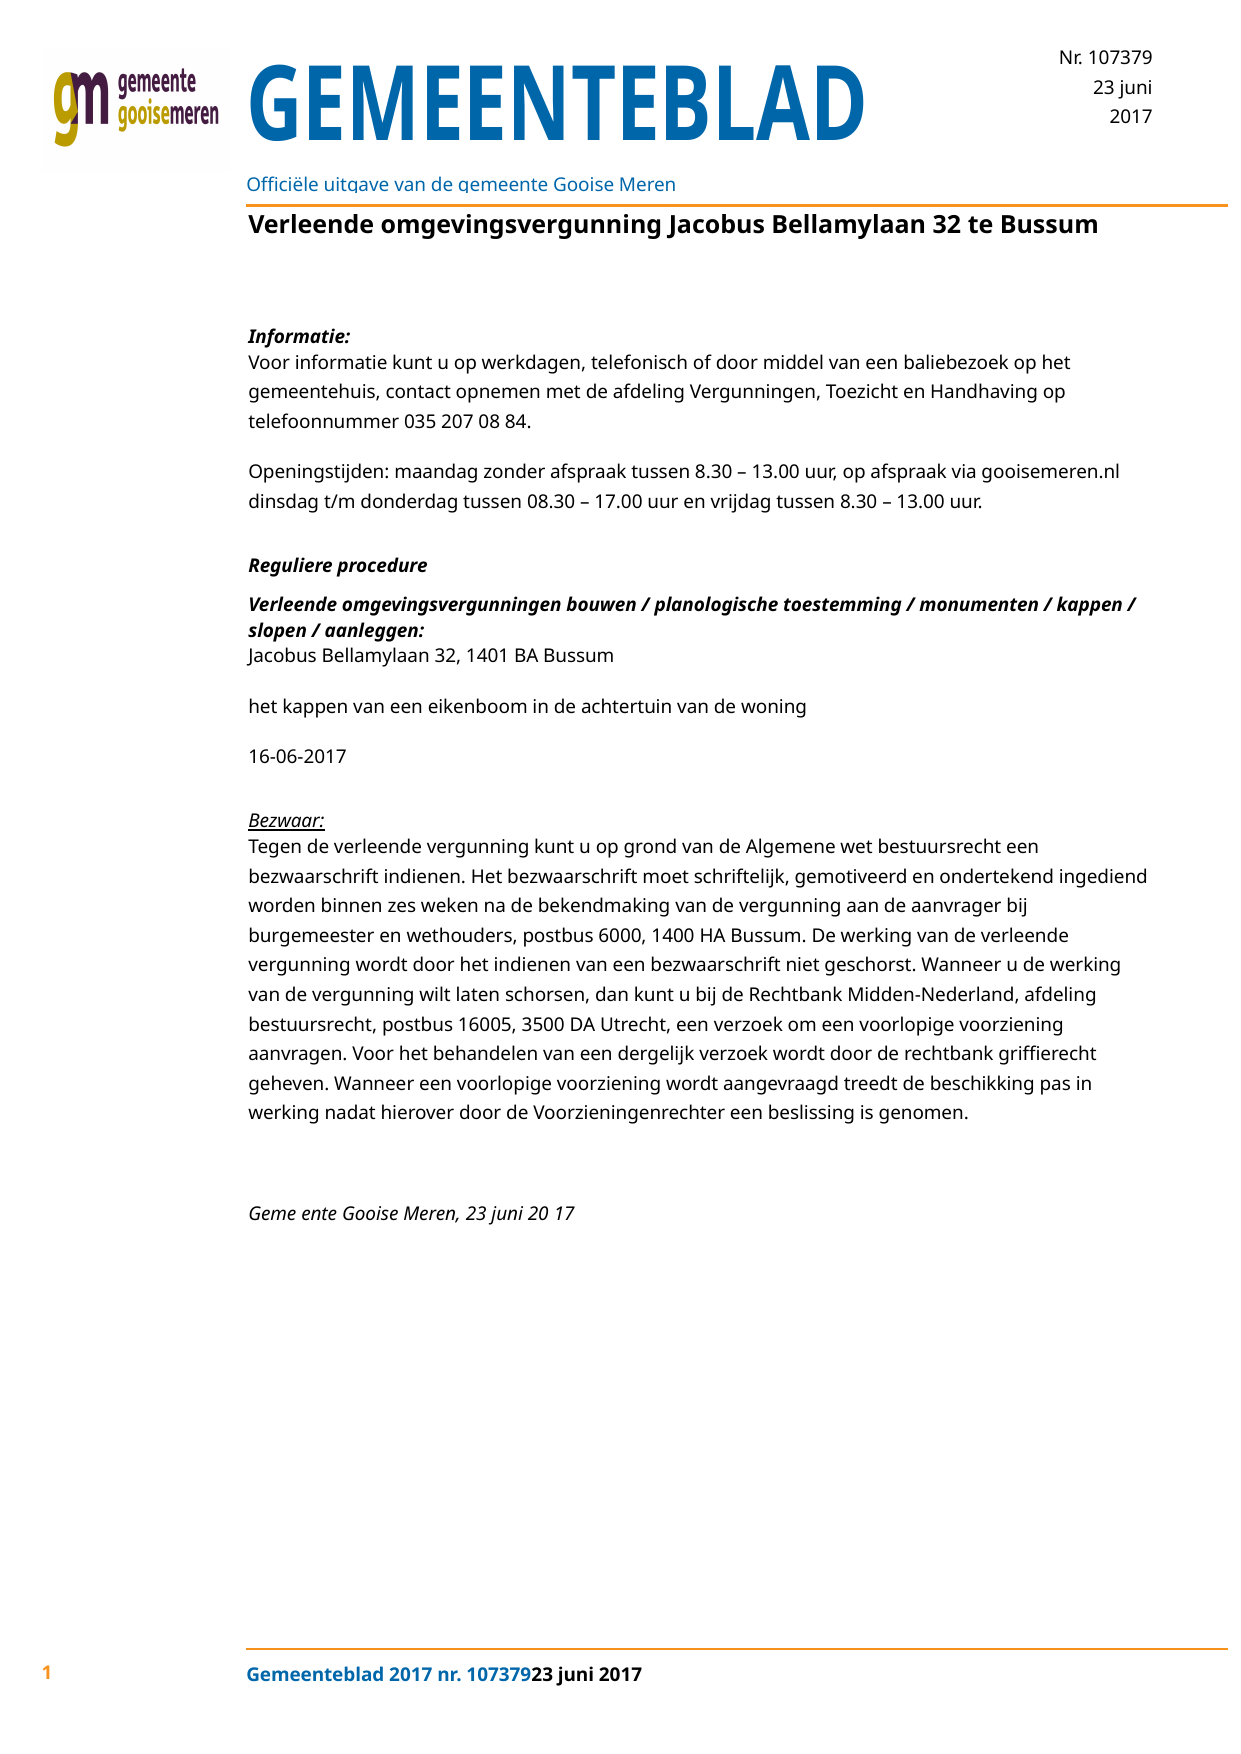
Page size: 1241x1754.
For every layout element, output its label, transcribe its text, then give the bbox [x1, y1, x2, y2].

text Openingstijden: maandag zonder afspraak tussen 8.30 – 13.00 uur, op afspraak via gooisemeren.nl dinsdag t/m donderdag tussen 08.30 – 17.00 uur en vrijdag tussen 8.30 – 13.00 uur. [248, 458, 1152, 514]
text het kappen van een eikenboom in de achtertuin van de woning [248, 693, 1152, 719]
text Reguliere procedure [248, 552, 1152, 578]
text 16-06-2017 [248, 743, 1152, 769]
text Voor informatie kunt u op werkdagen, telefonisch of door middel van een baliebezoek op het gemeentehuis, contact opnemen met de afdeling Vergunningen, Toezicht en Handhaving op telefoonnummer 035 207 08 84. [248, 349, 1152, 434]
text Tegen de verleende vergunning kunt u op grond van de Algemene wet bestuursrecht een bezwaarschrift indienen. Het bezwaarschrift moet schriftelijk, gemotiveerd en ondertekend ingediend worden binnen zes weken na de bekendmaking van de vergunning aan de aanvrager bij burgemeester en wethouders, postbus 6000, 1400 HA Bussum. De werking van de verleende vergunning wordt door het indienen van een bezwaarschrift niet geschorst. Wanneer u de werking van de vergunning wilt laten schorsen, dan kunt u bij de Rechtbank Midden-Nederland, afdeling bestuursrecht, postbus 16005, 3500 DA Utrecht, een verzoek om een voorlopige voorziening aanvragen. Voor het behandelen van een dergelijk verzoek wordt door de rechtbank griffierecht geheven. Wanneer een voorlopige voorziening wordt aangevraagd treedt de beschikking pas in werking nadat hierover door de Voorzieningenrechter een beslissing is genomen. [248, 833, 1152, 1125]
picture [41, 47, 231, 172]
text Verleende omgevingsvergunningen bouwen / planologische toestemming / monumenten / kappen / slopen / aanleggen: [248, 591, 1152, 643]
text Bezwaar: [248, 807, 1152, 833]
text Jacobus Bellamylaan 32, 1401 BA Bussum [248, 643, 1152, 668]
text Informatie: [248, 323, 1152, 349]
text Geme ente Gooise Meren, 23 juni 20 17 [248, 1200, 1152, 1226]
text Verleende omgevingsvergunning Jacobus Bellamylaan 32 te Bussum [248, 207, 1152, 241]
